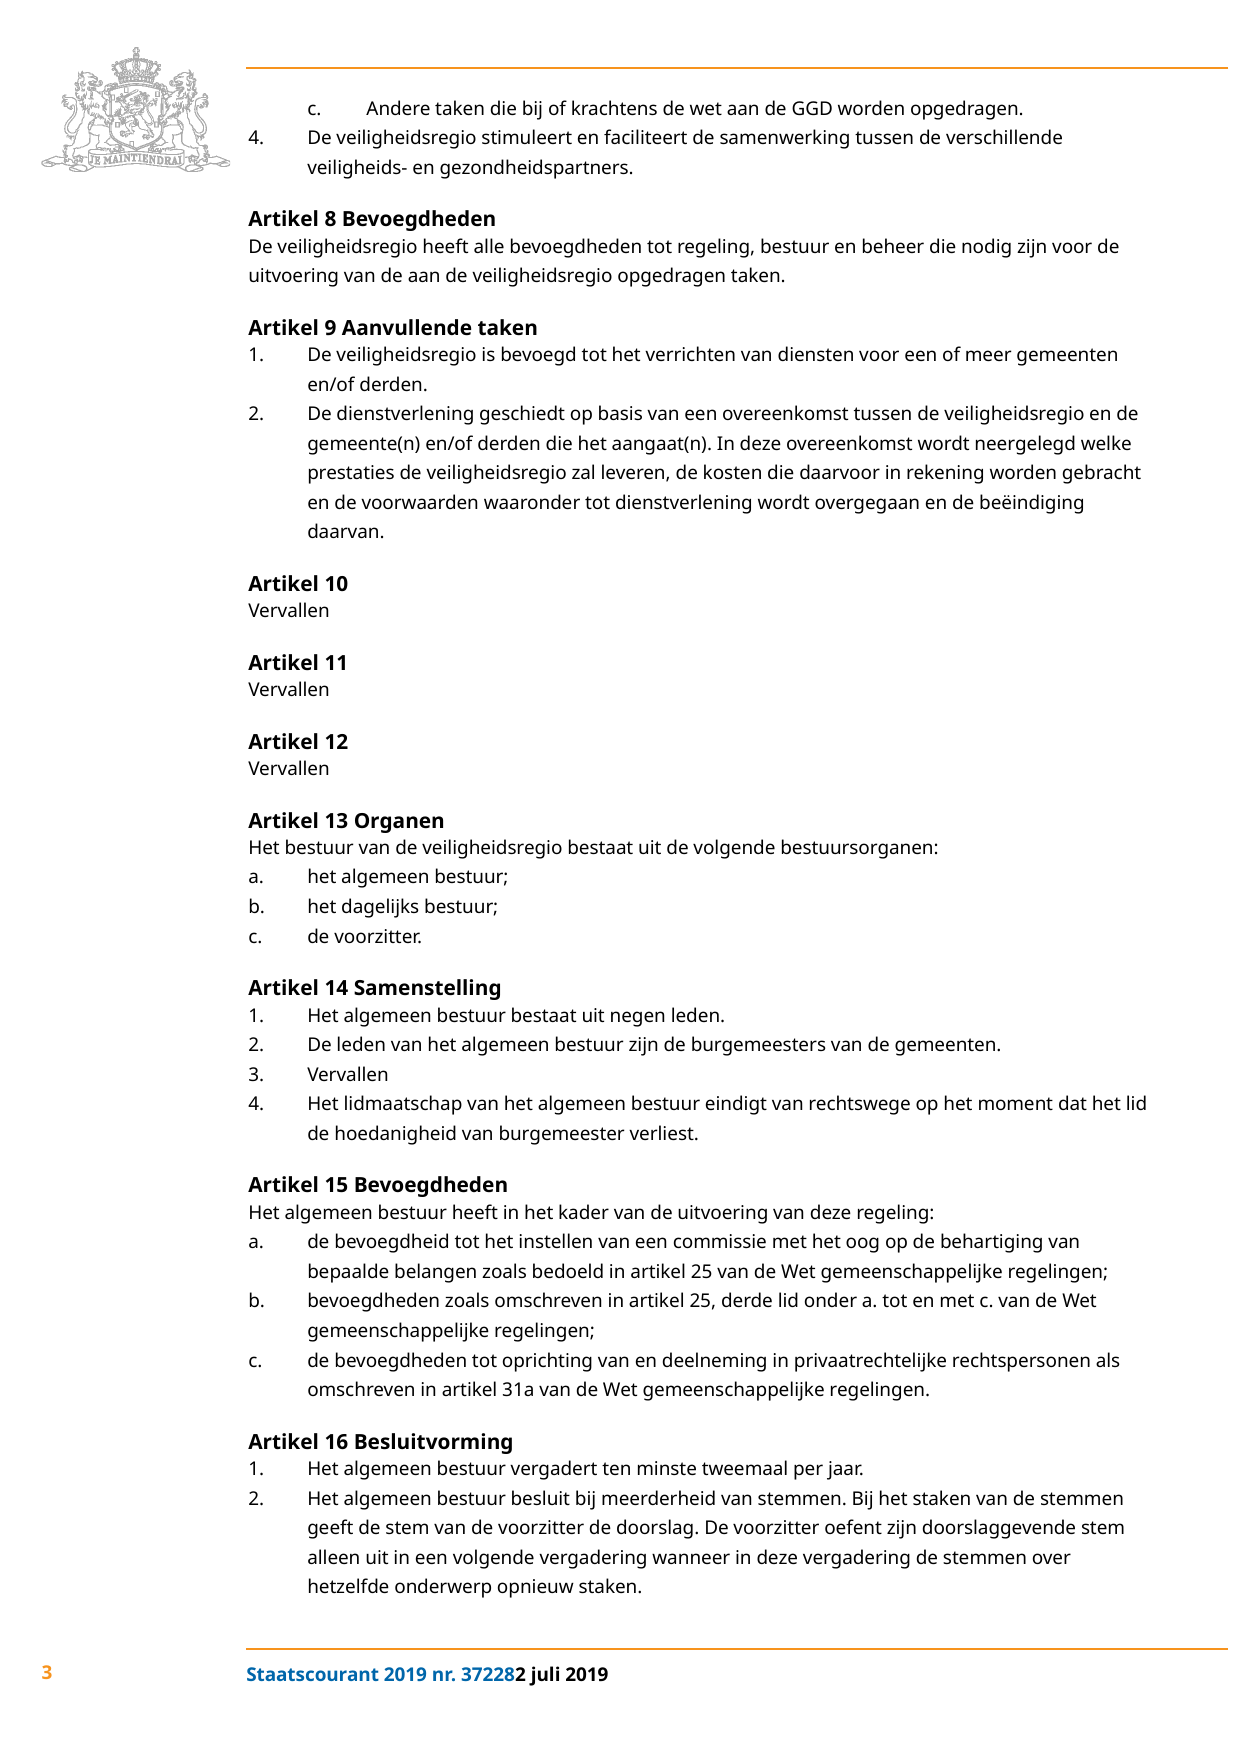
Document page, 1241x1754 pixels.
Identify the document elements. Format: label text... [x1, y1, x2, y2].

text Artikel 10 [248, 569, 1152, 598]
picture [41, 47, 231, 172]
text Artikel 11 [248, 648, 1152, 676]
list het algemeen bestuur; [248, 864, 1152, 889]
list De leden van het algemeen bestuur zijn de burgemeesters van de gemeenten. [248, 1031, 1152, 1057]
list Andere taken die bij of krachtens de wet aan de GGD worden opgedragen. [307, 95, 1152, 121]
text Artikel 15 Bevoegdheden [248, 1171, 1152, 1199]
text Artikel 14 Samenstelling [248, 973, 1152, 1002]
list De veiligheidsregio is bevoegd tot het verrichten van diensten voor een of meer gemeenten en/of derden. [248, 341, 1152, 397]
list Het algemeen bestuur vergadert ten minste tweemaal per jaar. [248, 1455, 1152, 1481]
text Vervallen [248, 676, 1152, 702]
list De dienstverlening geschiedt op basis van een overeenkomst tussen de veiligheidsregio en de gemeente(n) en/of derden die het aangaat(n). In deze overeenkomst wordt neergelegd welke prestaties de veiligheidsregio zal leveren, de kosten die daarvoor in rekening worden gebracht en de voorwaarden waaronder tot dienstverlening wordt overgegaan en de beëindiging daarvan. [248, 400, 1152, 544]
list het dagelijks bestuur; [248, 893, 1152, 919]
list Het lidmaatschap van het algemeen bestuur eindigt van rechtswege op het moment dat het lid de hoedanigheid van burgemeester verliest. [248, 1091, 1152, 1146]
text Artikel 13 Organen [248, 806, 1152, 834]
text Vervallen [248, 598, 1152, 623]
list De veiligheidsregio stimuleert en faciliteert de samenwerking tussen de verschillende veiligheids- en gezondheidspartners. [248, 124, 1152, 180]
list de bevoegdheden tot oprichting van en deelneming in privaatrechtelijke rechtspersonen als omschreven in artikel 31a van de Wet gemeenschappelijke regelingen. [248, 1347, 1152, 1402]
list Het algemeen bestuur besluit bij meerderheid van stemmen. Bij het staken van de stemmen geeft de stem van de voorzitter de doorslag. De voorzitter oefent zijn doorslaggevende stem alleen uit in een volgende vergadering wanneer in deze vergadering de stemmen over hetzelfde onderwerp opnieuw staken. [248, 1485, 1152, 1599]
text Artikel 9 Aanvullende taken [248, 313, 1152, 341]
text Het algemeen bestuur heeft in het kader van de uitvoering van deze regeling: [248, 1199, 1152, 1225]
text Artikel 16 Besluitvorming [248, 1427, 1152, 1455]
text Artikel 8 Bevoegdheden [248, 204, 1152, 233]
text Het bestuur van de veiligheidsregio bestaat uit de volgende bestuursorganen: [248, 834, 1152, 860]
list Vervallen [248, 1061, 1152, 1087]
text De veiligheidsregio heeft alle bevoegdheden tot regeling, bestuur en beheer die nodig zijn voor de uitvoering van de aan de veiligheidsregio opgedragen taken. [248, 233, 1152, 288]
text Artikel 12 [248, 727, 1152, 755]
list Het algemeen bestuur bestaat uit negen leden. [248, 1002, 1152, 1027]
text Vervallen [248, 755, 1152, 781]
list bevoegdheden zoals omschreven in artikel 25, derde lid onder a. tot en met c. van de Wet gemeenschappelijke regelingen; [248, 1288, 1152, 1343]
list de bevoegdheid tot het instellen van een commissie met het oog op de behartiging van bepaalde belangen zoals bedoeld in artikel 25 van de Wet gemeenschappelijke regelingen; [248, 1228, 1152, 1284]
list de voorzitter. [248, 923, 1152, 949]
